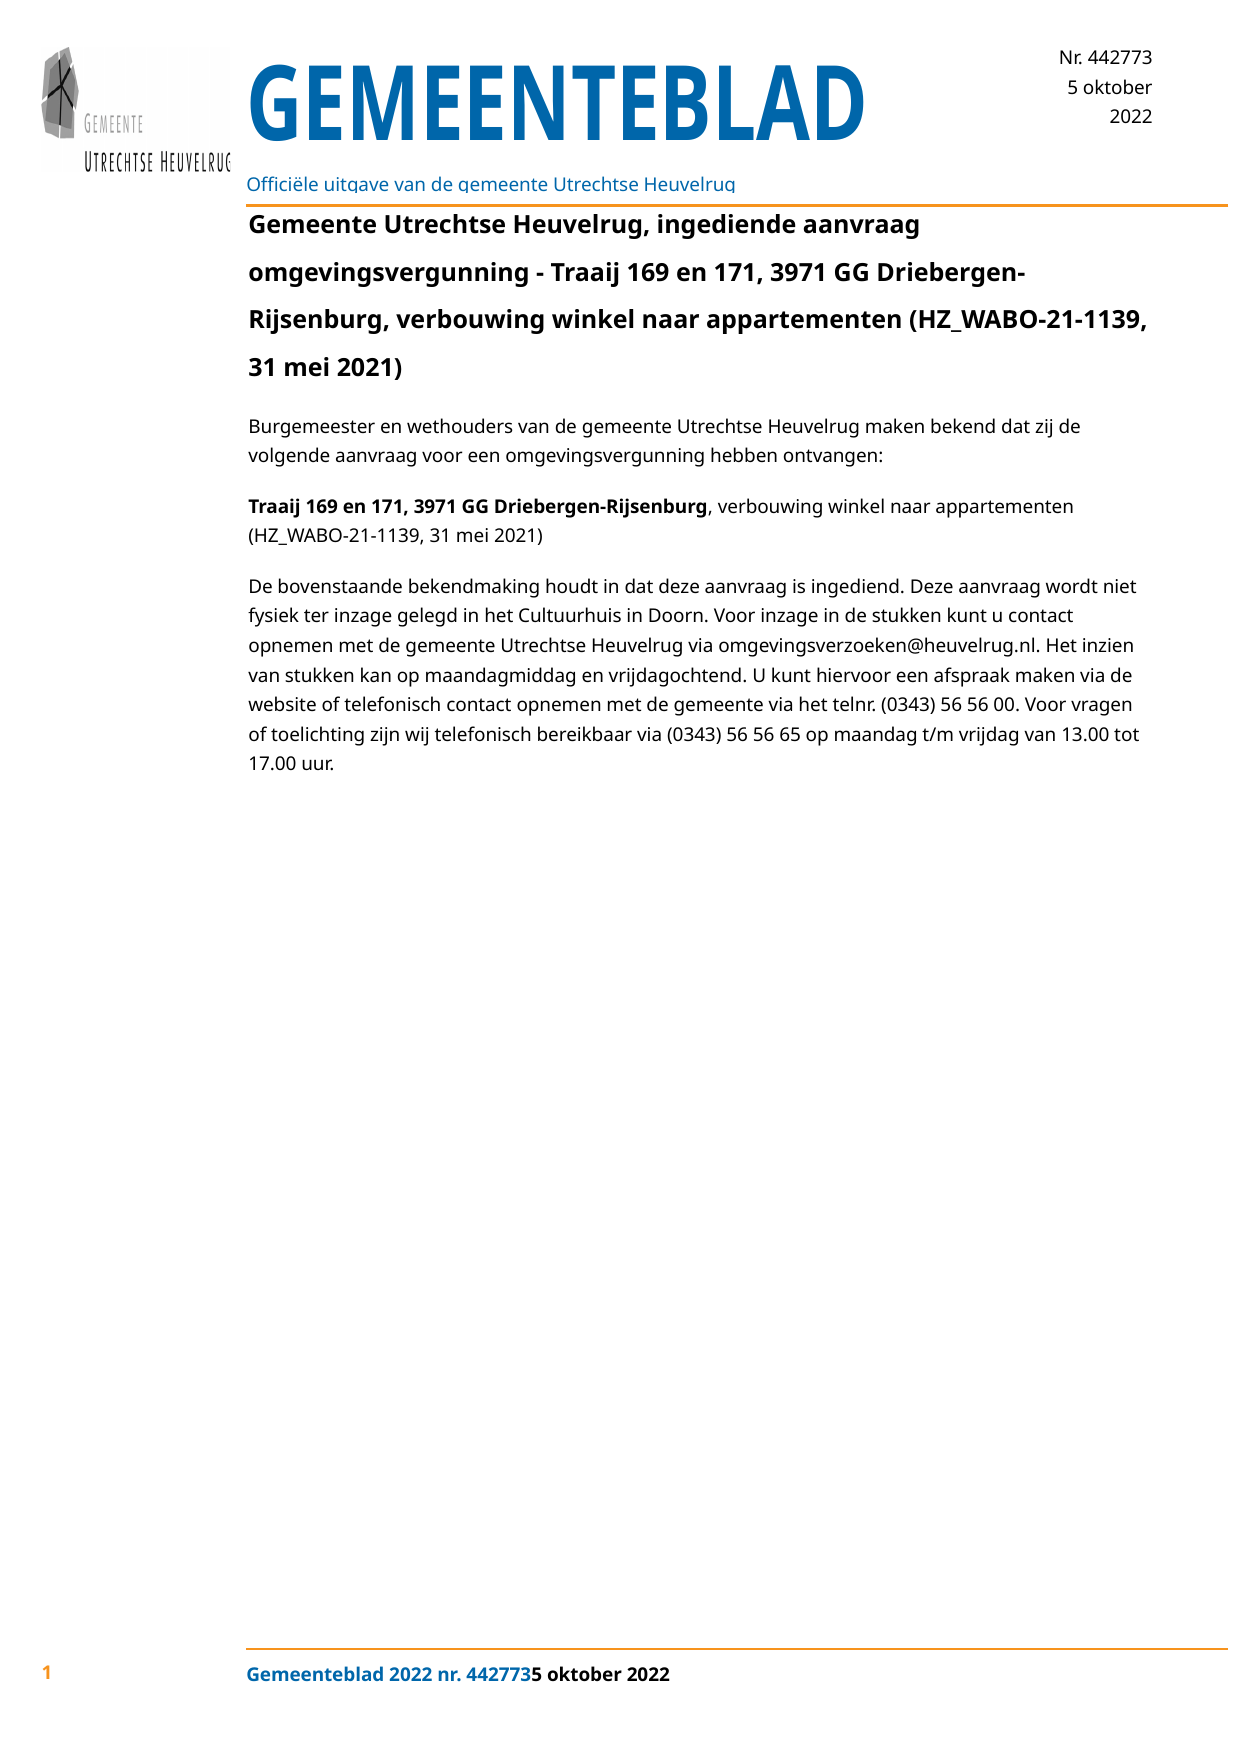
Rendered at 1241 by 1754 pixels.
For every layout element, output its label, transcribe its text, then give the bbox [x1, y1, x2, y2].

text Burgemeester en wethouders van de gemeente Utrechtse Heuvelrug maken bekend dat zij de volgende aanvraag voor een omgevingsvergunning hebben ontvangen: [248, 413, 1152, 468]
picture [41, 47, 231, 172]
text De bovenstaande bekendmaking houdt in dat deze aanvraag is ingediend. Deze aanvraag wordt niet fysiek ter inzage gelegd in het Cultuurhuis in Doorn. Voor inzage in de stukken kunt u contact opnemen met de gemeente Utrechtse Heuvelrug via omgevingsverzoeken@heuvelrug.nl. Het inzien van stukken kan op maandagmiddag en vrijdagochtend. U kunt hiervoor een afspraak maken via de website of telefonisch contact opnemen met de gemeente via het telnr. (0343) 56 56 00. Voor vragen of toelichting zijn wij telefonisch bereikbaar via (0343) 56 56 65 op maandag t/m vrijdag van 13.00 tot 17.00 uur. [248, 573, 1152, 776]
text Traaij 169 en 171, 3971 GG Driebergen-Rijsenburg, verbouwing winkel naar appartementen (HZ_WABO-21-1139, 31 mei 2021) [248, 493, 1152, 548]
text Gemeente Utrechtse Heuvelrug, ingediende aanvraag omgevingsvergunning - Traaij 169 en 171, 3971 GG Driebergen-Rijsenburg, verbouwing winkel naar appartementen (HZ_WABO-21-1139, 31 mei 2021) [248, 207, 1152, 384]
